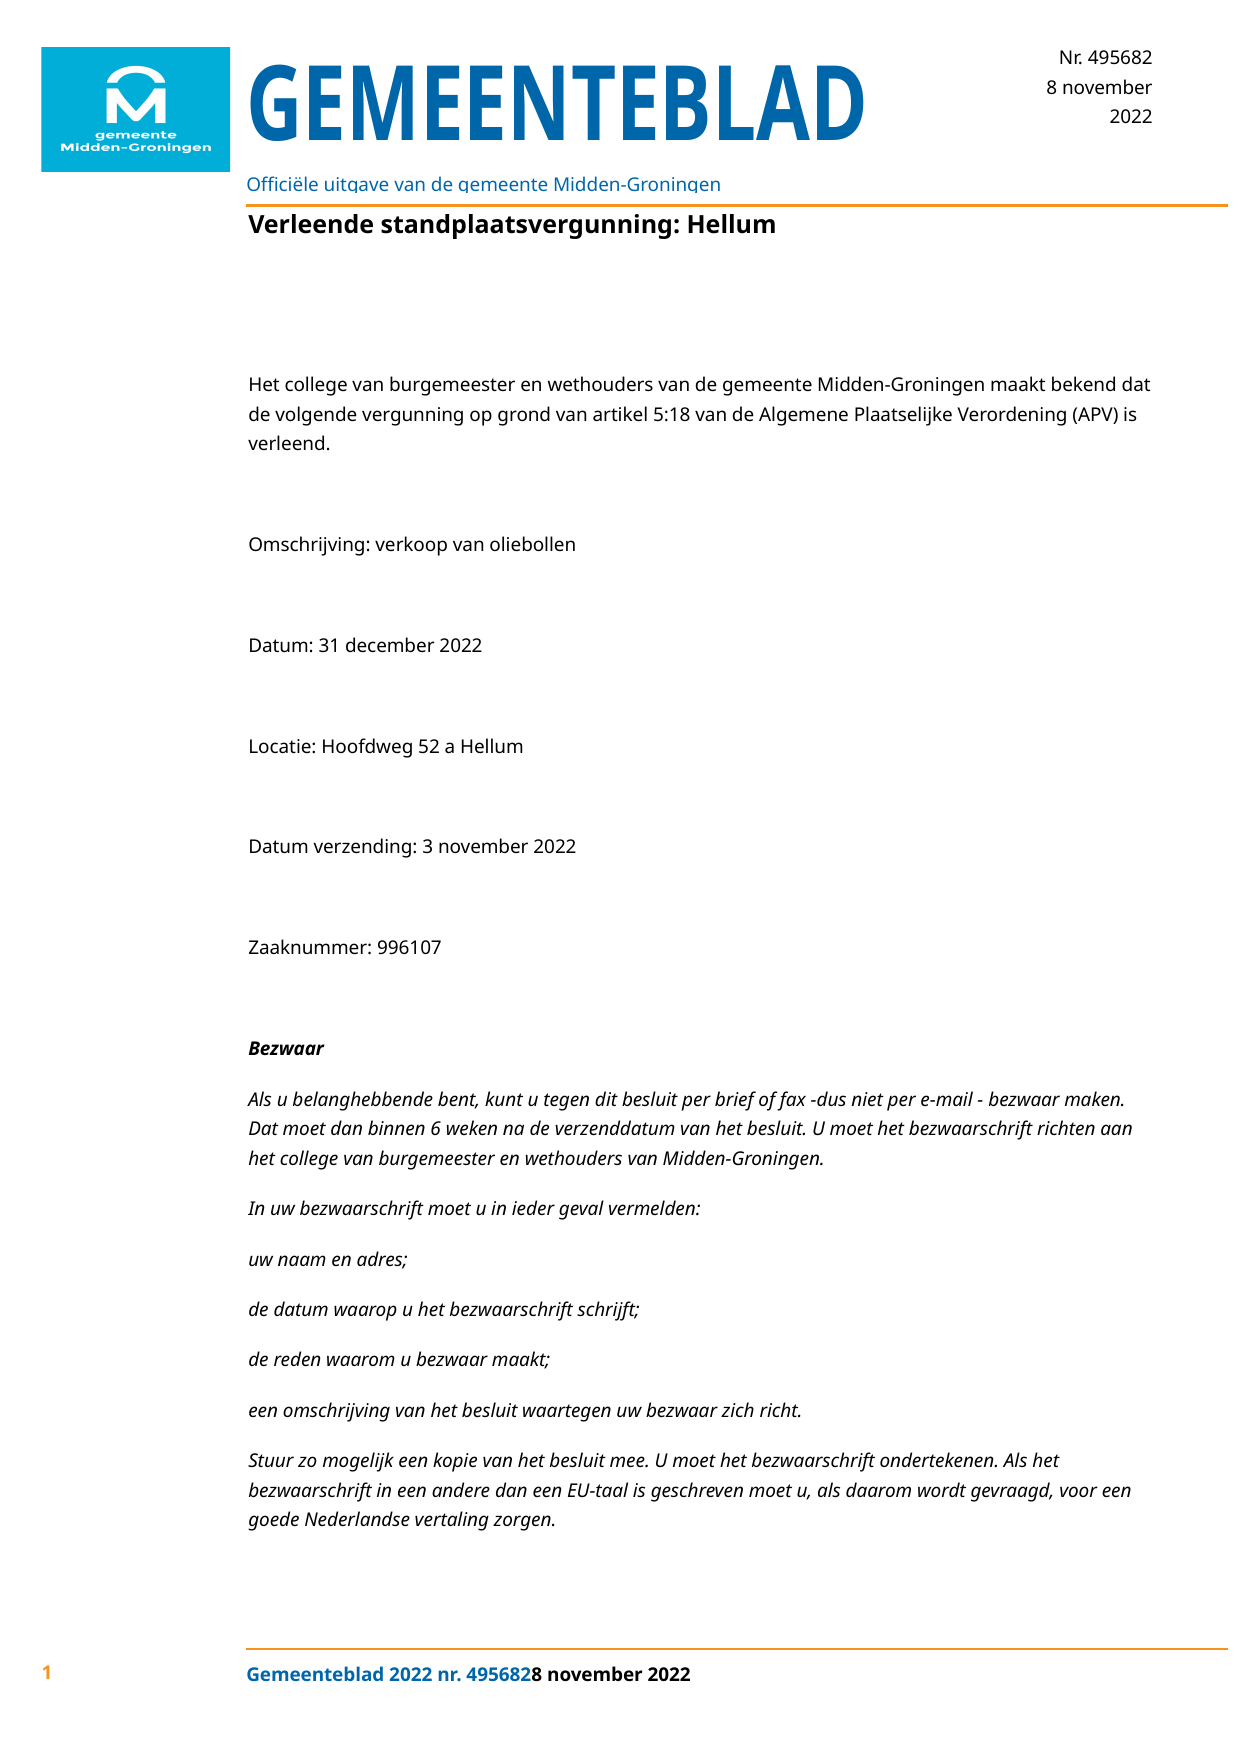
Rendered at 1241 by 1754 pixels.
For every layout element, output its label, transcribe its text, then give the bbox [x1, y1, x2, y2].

text Verleende standplaatsvergunning: Hellum [248, 207, 1152, 241]
text Omschrijving: verkoop van oliebollen [248, 531, 1152, 557]
text uw naam en adres; [248, 1246, 1152, 1271]
text In uw bezwaarschrift moet u in ieder geval vermelden: [248, 1195, 1152, 1221]
text Het college van burgemeester en wethouders van de gemeente Midden-Groningen maakt bekend dat de volgende vergunning op grond van artikel 5:18 van de Algemene Plaatselijke Verordening (APV) is verleend. [248, 371, 1152, 456]
text de reden waarom u bezwaar maakt; [248, 1347, 1152, 1372]
picture [108, 66, 164, 82]
picture [184, 146, 190, 153]
text Locatie: Hoofdweg 52 a Hellum [248, 733, 1152, 758]
text Zaaknummer: 996107 [248, 934, 1152, 960]
text Datum verzending: 3 november 2022 [248, 834, 1152, 859]
text Datum: 31 december 2022 [248, 632, 1152, 658]
text een omschrijving van het besluit waartegen uw bezwaar zich richt. [248, 1397, 1152, 1423]
text Als u belanghebbende bent, kunt u tegen dit besluit per brief of fax -dus niet per e-mail - bezwaar maken. Dat moet dan binnen 6 weken na de verzenddatum van het besluit. U moet het bezwaarschrift richten aan het college van burgemeester en wethouders van Midden-Groningen. [248, 1086, 1152, 1171]
picture [107, 89, 165, 122]
text de datum waarop u het bezwaarschrift schrijft; [248, 1296, 1152, 1322]
text Stuur zo mogelijk een kopie van het besluit mee. U moet het bezwaarschrift ondertekenen. Als het bezwaarschrift in een andere dan een EU-taal is geschreven moet u, als daarom wordt gevraagd, voor een goede Nederlandse vertaling zorgen. [248, 1447, 1152, 1532]
text Bezwaar [248, 1035, 1152, 1061]
